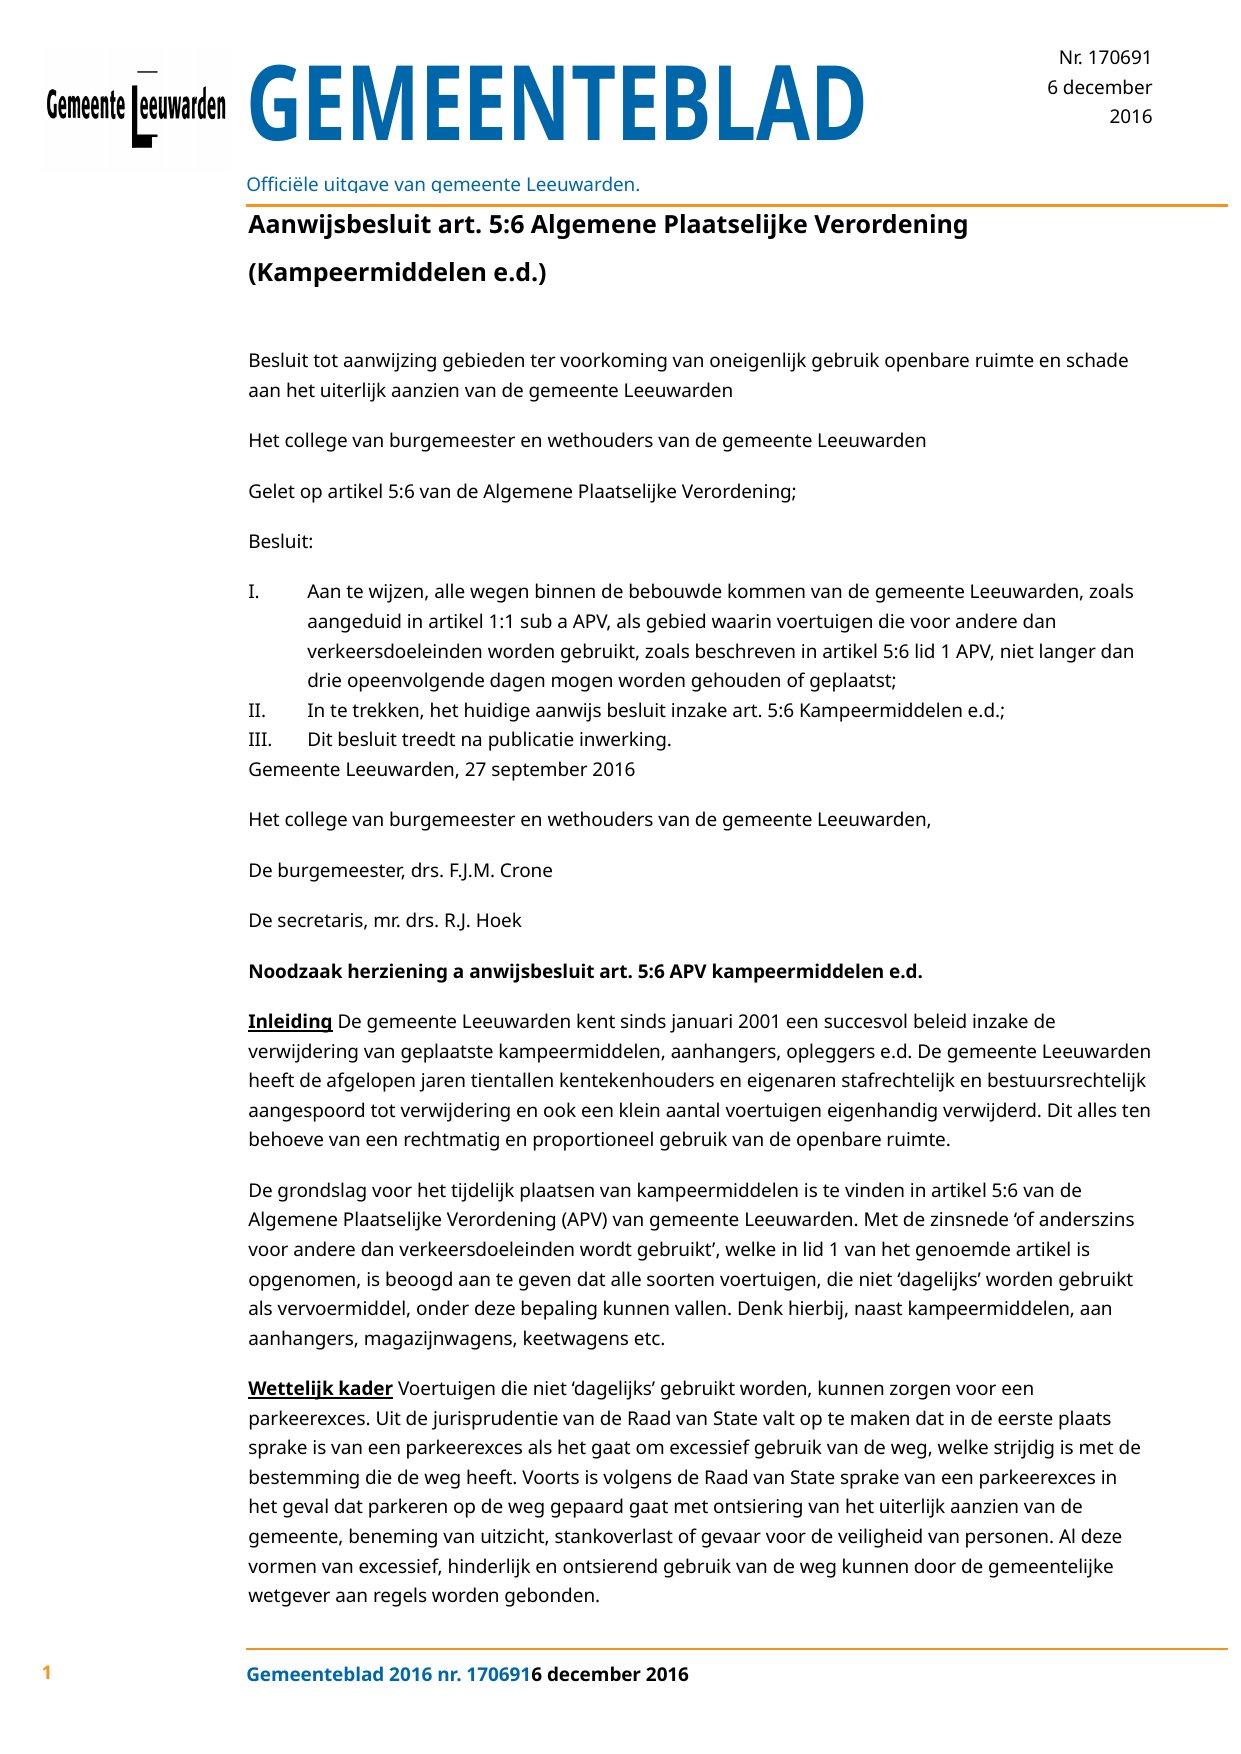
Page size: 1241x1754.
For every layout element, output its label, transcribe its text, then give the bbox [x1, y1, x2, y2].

list In te trekken, het huidige aanwijs besluit inzake art. 5:6 Kampeermiddelen e.d.; [248, 697, 1152, 723]
text Het college van burgemeester en wethouders van de gemeente Leeuwarden [248, 427, 1152, 453]
text Noodzaak herziening a anwijsbesluit art. 5:6 APV kampeermiddelen e.d. [248, 958, 1152, 984]
text Besluit tot aanwijzing gebieden ter voorkoming van oneigenlijk gebruik openbare ruimte en schade aan het uiterlijk aanzien van de gemeente Leeuwarden [248, 347, 1152, 403]
list Aan te wijzen, alle wegen binnen de bebouwde kommen van de gemeente Leeuwarden, zoals aangeduid in artikel 1:1 sub a APV, als gebied waarin voertuigen die voor andere dan verkeersdoeleinden worden gebruikt, zoals beschreven in artikel 5:6 lid 1 APV, niet langer dan drie opeenvolgende dagen mogen worden gehouden of geplaatst; [248, 579, 1152, 693]
text De burgemeester, drs. F.J.M. Crone [248, 857, 1152, 883]
text De secretaris, mr. drs. R.J. Hoek [248, 907, 1152, 933]
text Gemeente Leeuwarden, 27 september 2016 [248, 756, 1152, 782]
text Inleiding De gemeente Leeuwarden kent sinds januari 2001 een succesvol beleid inzake de verwijdering van geplaatste kampeermiddelen, aanhangers, opleggers e.d. De gemeente Leeuwarden heeft de afgelopen jaren tientallen kentekenhouders en eigenaren stafrechtelijk en bestuursrechtelijk aangespoord tot verwijdering en ook een klein aantal voertuigen eigenhandig verwijderd. Dit alles ten behoeve van een rechtmatig en proportioneel gebruik van de openbare ruimte. [248, 1008, 1152, 1152]
text Wettelijk kader Voertuigen die niet ‘dagelijks’ gebruikt worden, kunnen zorgen voor een parkeerexces. Uit de jurisprudentie van de Raad van State valt op te maken dat in de eerste plaats sprake is van een parkeerexces als het gaat om excessief gebruik van de weg, welke strijdig is met de bestemming die de weg heeft. Voorts is volgens de Raad van State sprake van een parkeerexces in het geval dat parkeren op de weg gepaard gaat met ontsiering van het uiterlijk aanzien van de gemeente, beneming van uitzicht, stankoverlast of gevaar voor de veiligheid van personen. Al deze vormen van excessief, hinderlijk en ontsierend gebruik van de weg kunnen door de gemeentelijke wetgever aan regels worden gebonden. [248, 1375, 1152, 1608]
text Gelet op artikel 5:6 van de Algemene Plaatselijke Verordening; [248, 478, 1152, 504]
picture [41, 47, 231, 172]
text De grondslag voor het tijdelijk plaatsen van kampeermiddelen is te vinden in artikel 5:6 van de Algemene Plaatselijke Verordening (APV) van gemeente Leeuwarden. Met de zinsnede ‘of anderszins voor andere dan verkeersdoeleinden wordt gebruikt’, welke in lid 1 van het genoemde artikel is opgenomen, is beoogd aan te geven dat alle soorten voertuigen, die niet ‘dagelijks’ worden gebruikt als vervoermiddel, onder deze bepaling kunnen vallen. Denk hierbij, naast kampeermiddelen, aan aanhangers, magazijnwagens, keetwagens etc. [248, 1177, 1152, 1351]
text Het college van burgemeester en wethouders van de gemeente Leeuwarden, [248, 807, 1152, 832]
text Aanwijsbesluit art. 5:6 Algemene Plaatselijke Verordening (Kampeermiddelen e.d.) [248, 207, 1152, 288]
list Dit besluit treedt na publicatie inwerking. [248, 727, 1152, 752]
text Besluit: [248, 528, 1152, 554]
